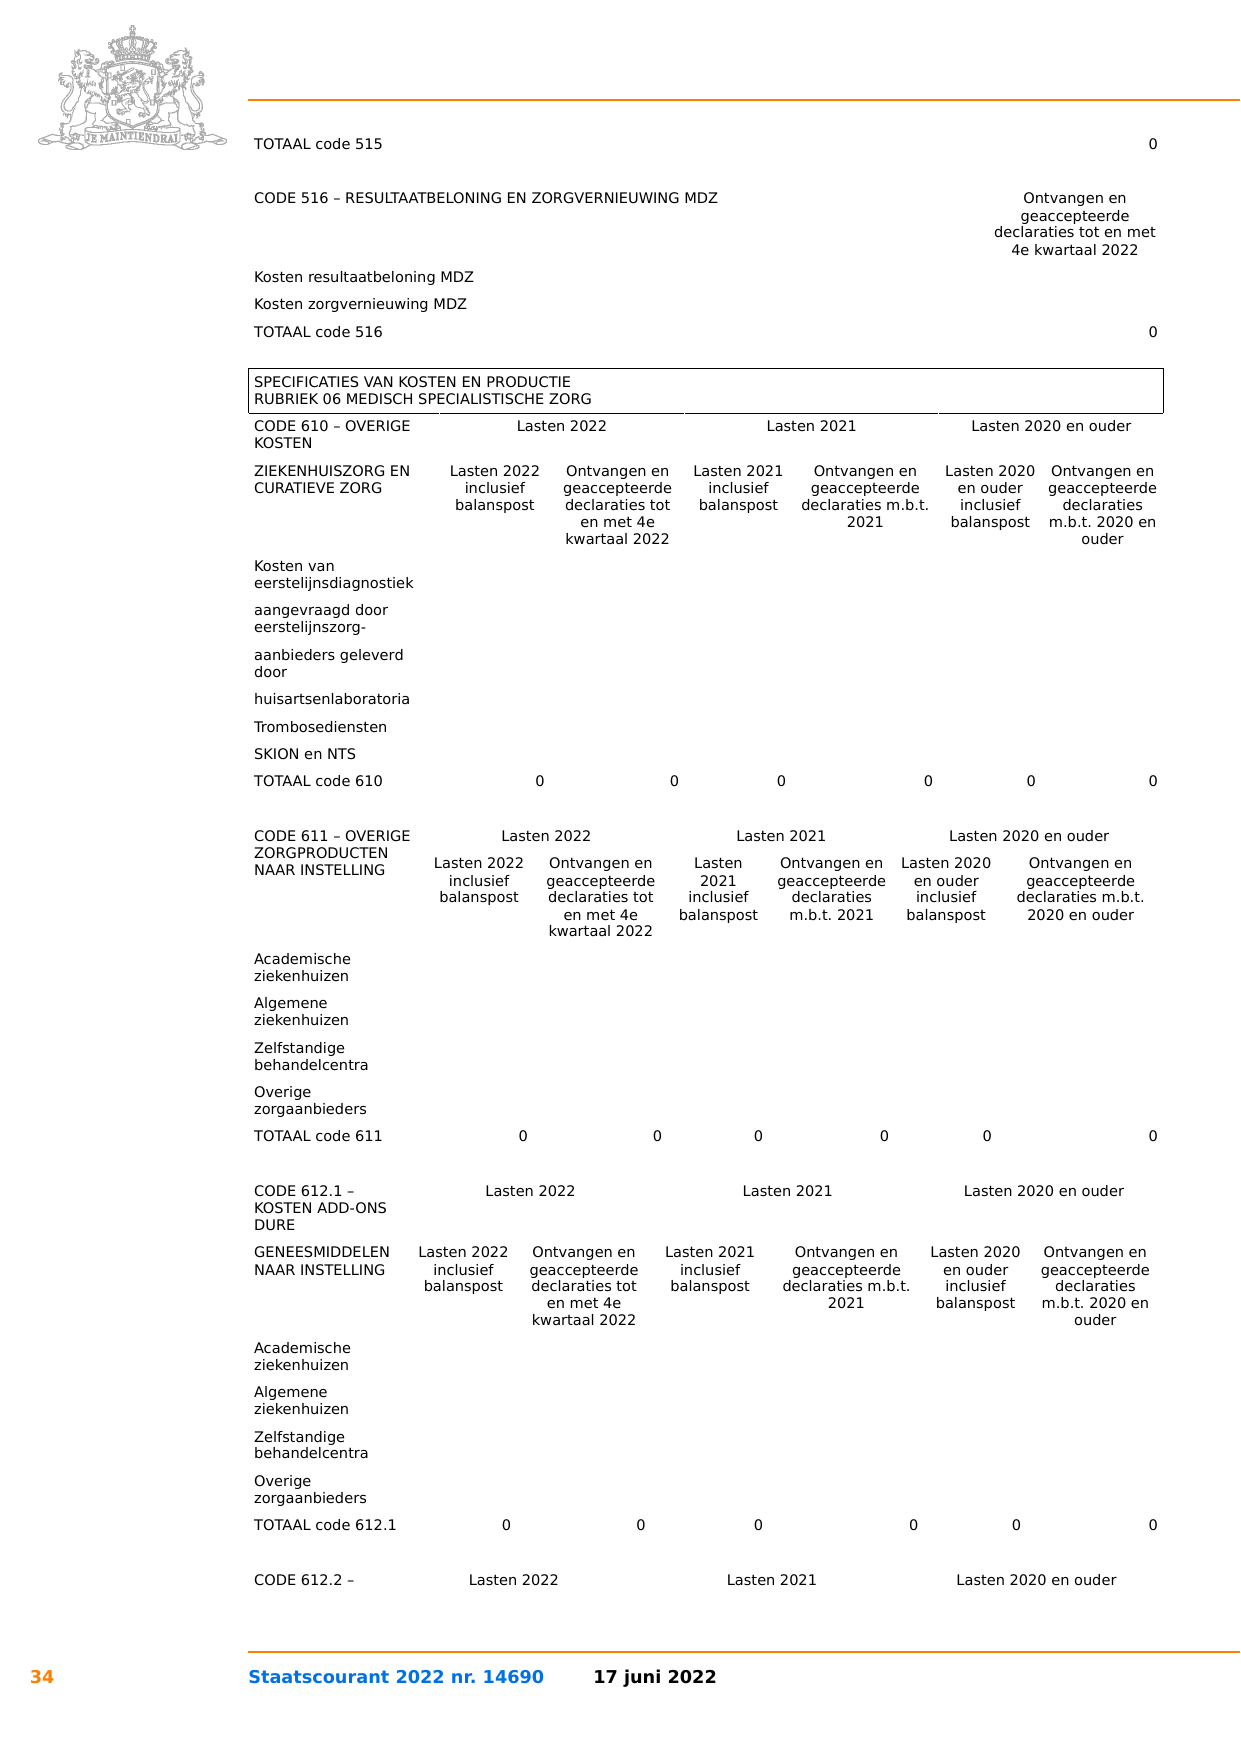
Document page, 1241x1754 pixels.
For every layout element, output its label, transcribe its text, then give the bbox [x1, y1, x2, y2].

table_cell [517, 1335, 651, 1378]
table_cell Ontvangen en geaccepteerde declaraties m.b.t. 2021 [769, 1240, 923, 1334]
table_cell TOTAAL code 612.1 [249, 1513, 409, 1539]
table_cell GENEESMIDDELEN NAAR INSTELLING [249, 1240, 409, 1334]
table_cell [668, 1035, 768, 1078]
table_cell [769, 1079, 894, 1122]
table_cell Lasten 2021 inclusief balanspost [685, 458, 791, 552]
table_cell [249, 1151, 1163, 1177]
table_cell Academische ziekenhuizen [249, 946, 424, 989]
table_cell TOTAAL code 610 [249, 769, 439, 795]
table_cell Kosten resultaatbeloning MDZ [249, 264, 986, 290]
table_cell 0 [534, 1124, 667, 1150]
table_cell [1027, 1379, 1163, 1423]
table_cell [939, 741, 1041, 767]
table_cell 0 [551, 769, 684, 795]
table_cell [769, 1379, 923, 1423]
table_cell Lasten 2020 en ouder inclusief balanspost [924, 1240, 1026, 1334]
table_cell [987, 264, 1163, 290]
table_cell Zelfstandige behandelcentra [249, 1035, 424, 1078]
table_cell Lasten 2021 [668, 823, 894, 850]
table_cell 0 [652, 1513, 768, 1539]
table_cell 0 [517, 1513, 651, 1539]
table_cell [895, 990, 997, 1034]
table_cell [668, 946, 768, 989]
table_cell [1042, 741, 1163, 767]
table_cell [410, 1379, 516, 1423]
table_cell 0 [440, 769, 550, 795]
table_cell [652, 1335, 768, 1378]
table_cell Ontvangen en geaccepteerde declaraties m.b.t. 2020 en ouder [1042, 458, 1163, 552]
table_cell [440, 741, 550, 767]
table_header SPECIFICATIES VAN KOSTEN EN PRODUCTIE [249, 369, 1163, 391]
table_cell Ontvangen en geaccepteerde declaraties m.b.t. 2020 en ouder [998, 851, 1163, 945]
table_cell 0 [998, 1124, 1163, 1150]
table_cell 0 [769, 1124, 894, 1150]
table_cell [685, 714, 791, 740]
table_cell Kosten zorgvernieuwing MDZ [249, 291, 986, 318]
table_cell [895, 1035, 997, 1078]
table_cell 0 [792, 769, 938, 795]
table_cell 0 [1042, 769, 1163, 795]
table_cell Ontvangen en geaccepteerde declaraties tot en met 4e kwartaal 2022 [517, 1240, 651, 1334]
table_cell [769, 990, 894, 1034]
table_cell [652, 1468, 768, 1511]
table_cell RUBRIEK 06 MEDISCH SPECIALISTISCHE ZORG [249, 391, 1163, 412]
table_cell [652, 1379, 768, 1423]
table_cell Lasten 2020 en ouder inclusief balanspost [939, 458, 1041, 552]
table_cell [410, 1424, 516, 1467]
table_cell Lasten 2021 [652, 1178, 923, 1239]
table_cell [685, 741, 791, 767]
table_cell Ontvangen en geaccepteerde declaraties m.b.t. 2021 [792, 458, 938, 552]
table_cell 0 [987, 319, 1163, 345]
table_cell CODE 611 – OVERIGE ZORGPRODUCTEN NAAR INSTELLING [249, 823, 424, 945]
table_cell [685, 553, 791, 713]
table_cell [410, 1468, 516, 1511]
table_cell huisartsenlaboratoria [249, 686, 439, 713]
table_cell [652, 1424, 768, 1467]
table_cell TOTAAL code 516 [249, 319, 986, 345]
table_cell Lasten 2022 [440, 414, 684, 457]
table_cell [534, 946, 667, 989]
table_cell [249, 158, 1163, 185]
table_cell [534, 1035, 667, 1078]
table_cell 0 [668, 1124, 768, 1150]
table_cell Ontvangen en geaccepteerde declaraties m.b.t. 2021 [769, 851, 894, 945]
table_cell 0 [685, 769, 791, 795]
table_cell [1027, 1468, 1163, 1511]
table_cell Lasten 2022 inclusief balanspost [425, 851, 533, 945]
table_cell [769, 946, 894, 989]
table_cell Overige zorgaanbieders [249, 1079, 424, 1122]
table_cell Algemene ziekenhuizen [249, 1379, 409, 1423]
table_cell TOTAAL code 515 [249, 131, 986, 157]
table_cell [769, 1424, 923, 1467]
table_cell Ontvangen en geaccepteerde declaraties tot en met 4e kwartaal 2022 [987, 186, 1163, 263]
table_cell [792, 553, 938, 713]
table_cell [998, 946, 1163, 989]
table_cell [517, 1424, 651, 1467]
table_cell CODE 612.1 – KOSTEN ADD-ONS DURE [249, 1178, 409, 1239]
table_cell Lasten 2022 [393, 1567, 634, 1594]
table_cell [249, 796, 1163, 822]
table_cell Lasten 2021 inclusief balanspost [668, 851, 768, 945]
table_cell Ontvangen en geaccepteerde declaraties tot en met 4e kwartaal 2022 [551, 458, 684, 552]
table_cell 0 [895, 1124, 997, 1150]
table_cell [425, 990, 533, 1034]
table_cell [987, 291, 1163, 318]
table_cell [425, 1035, 533, 1078]
table_cell Zelfstandige behandelcentra [249, 1424, 409, 1467]
table_cell Lasten 2022 inclusief balanspost [440, 458, 550, 552]
table_cell 0 [769, 1513, 923, 1539]
table_cell Lasten 2020 en ouder [939, 414, 1163, 457]
table_cell Lasten 2022 inclusief balanspost [410, 1240, 516, 1334]
table_cell ZIEKENHUISZORG EN CURATIEVE ZORG [249, 458, 439, 552]
table_cell [769, 1335, 923, 1378]
table_cell [551, 714, 684, 740]
table_cell [939, 553, 1041, 713]
table_cell [998, 1035, 1163, 1078]
table_cell [924, 1468, 1026, 1511]
table_cell CODE 610 – OVERIGE KOSTEN [249, 414, 439, 457]
table_cell [939, 714, 1041, 740]
table_cell 0 [924, 1513, 1026, 1539]
table_cell Lasten 2022 [410, 1178, 651, 1239]
table_cell aangevraagd door eerstelijnszorg- [249, 598, 439, 641]
table_cell Ontvangen en geaccepteerde declaraties tot en met 4e kwartaal 2022 [534, 851, 667, 945]
table_cell [249, 1540, 1163, 1566]
table_cell SKION en NTS [249, 741, 439, 767]
table_cell [769, 1468, 923, 1511]
table_cell [924, 1335, 1026, 1378]
table_cell [998, 990, 1163, 1034]
table_cell Lasten 2020 en ouder [910, 1567, 1163, 1594]
table_cell Academische ziekenhuizen [249, 1335, 409, 1378]
table_cell [668, 990, 768, 1034]
table_cell 0 [939, 769, 1041, 795]
table_cell [792, 714, 938, 740]
table_cell CODE 516 – RESULTAATBELONING EN ZORGVERNIEUWING MDZ [249, 186, 986, 263]
table_cell [924, 1379, 1026, 1423]
table_cell [668, 1079, 768, 1122]
table_cell [895, 1079, 997, 1122]
table_cell Lasten 2020 en ouder [895, 823, 1163, 850]
table_cell [425, 946, 533, 989]
table_cell [425, 1079, 533, 1122]
table_cell Lasten 2022 [425, 823, 667, 850]
table_cell [792, 741, 938, 767]
table_cell [517, 1379, 651, 1423]
picture [38, 25, 227, 150]
table_cell Overige zorgaanbieders [249, 1468, 409, 1511]
table_cell 0 [1027, 1513, 1163, 1539]
table_cell Ontvangen en geaccepteerde declaraties m.b.t. 2020 en ouder [1027, 1240, 1163, 1334]
table_cell [895, 946, 997, 989]
table_cell Trombosediensten [249, 714, 439, 740]
table_cell CODE 612.2 – [249, 1567, 392, 1594]
table_cell Lasten 2021 [685, 414, 938, 457]
table_cell [769, 1035, 894, 1078]
table_cell [440, 553, 550, 713]
table_cell [551, 741, 684, 767]
table_cell Lasten 2021 inclusief balanspost [652, 1240, 768, 1334]
table_cell Lasten 2021 [635, 1567, 909, 1594]
table_cell Lasten 2020 en ouder inclusief balanspost [895, 851, 997, 945]
table_cell aanbieders geleverd door [249, 642, 439, 685]
table_cell [517, 1468, 651, 1511]
table_cell Kosten van eerstelijnsdiagnostiek [249, 553, 439, 597]
table_cell [924, 1424, 1026, 1467]
table_cell [1042, 714, 1163, 740]
table_cell TOTAAL code 611 [249, 1124, 424, 1150]
table_cell [551, 553, 684, 713]
table_cell 0 [410, 1513, 516, 1539]
table_cell 0 [425, 1124, 533, 1150]
table_cell [440, 714, 550, 740]
table_cell [998, 1079, 1163, 1122]
table_cell Lasten 2020 en ouder [924, 1178, 1163, 1239]
table_cell 0 [987, 131, 1163, 157]
table_cell [1027, 1424, 1163, 1467]
table_cell [534, 990, 667, 1034]
table_cell [1027, 1335, 1163, 1378]
table_cell [1042, 553, 1163, 713]
table_cell Algemene ziekenhuizen [249, 990, 424, 1034]
table_cell [410, 1335, 516, 1378]
table_cell [534, 1079, 667, 1122]
